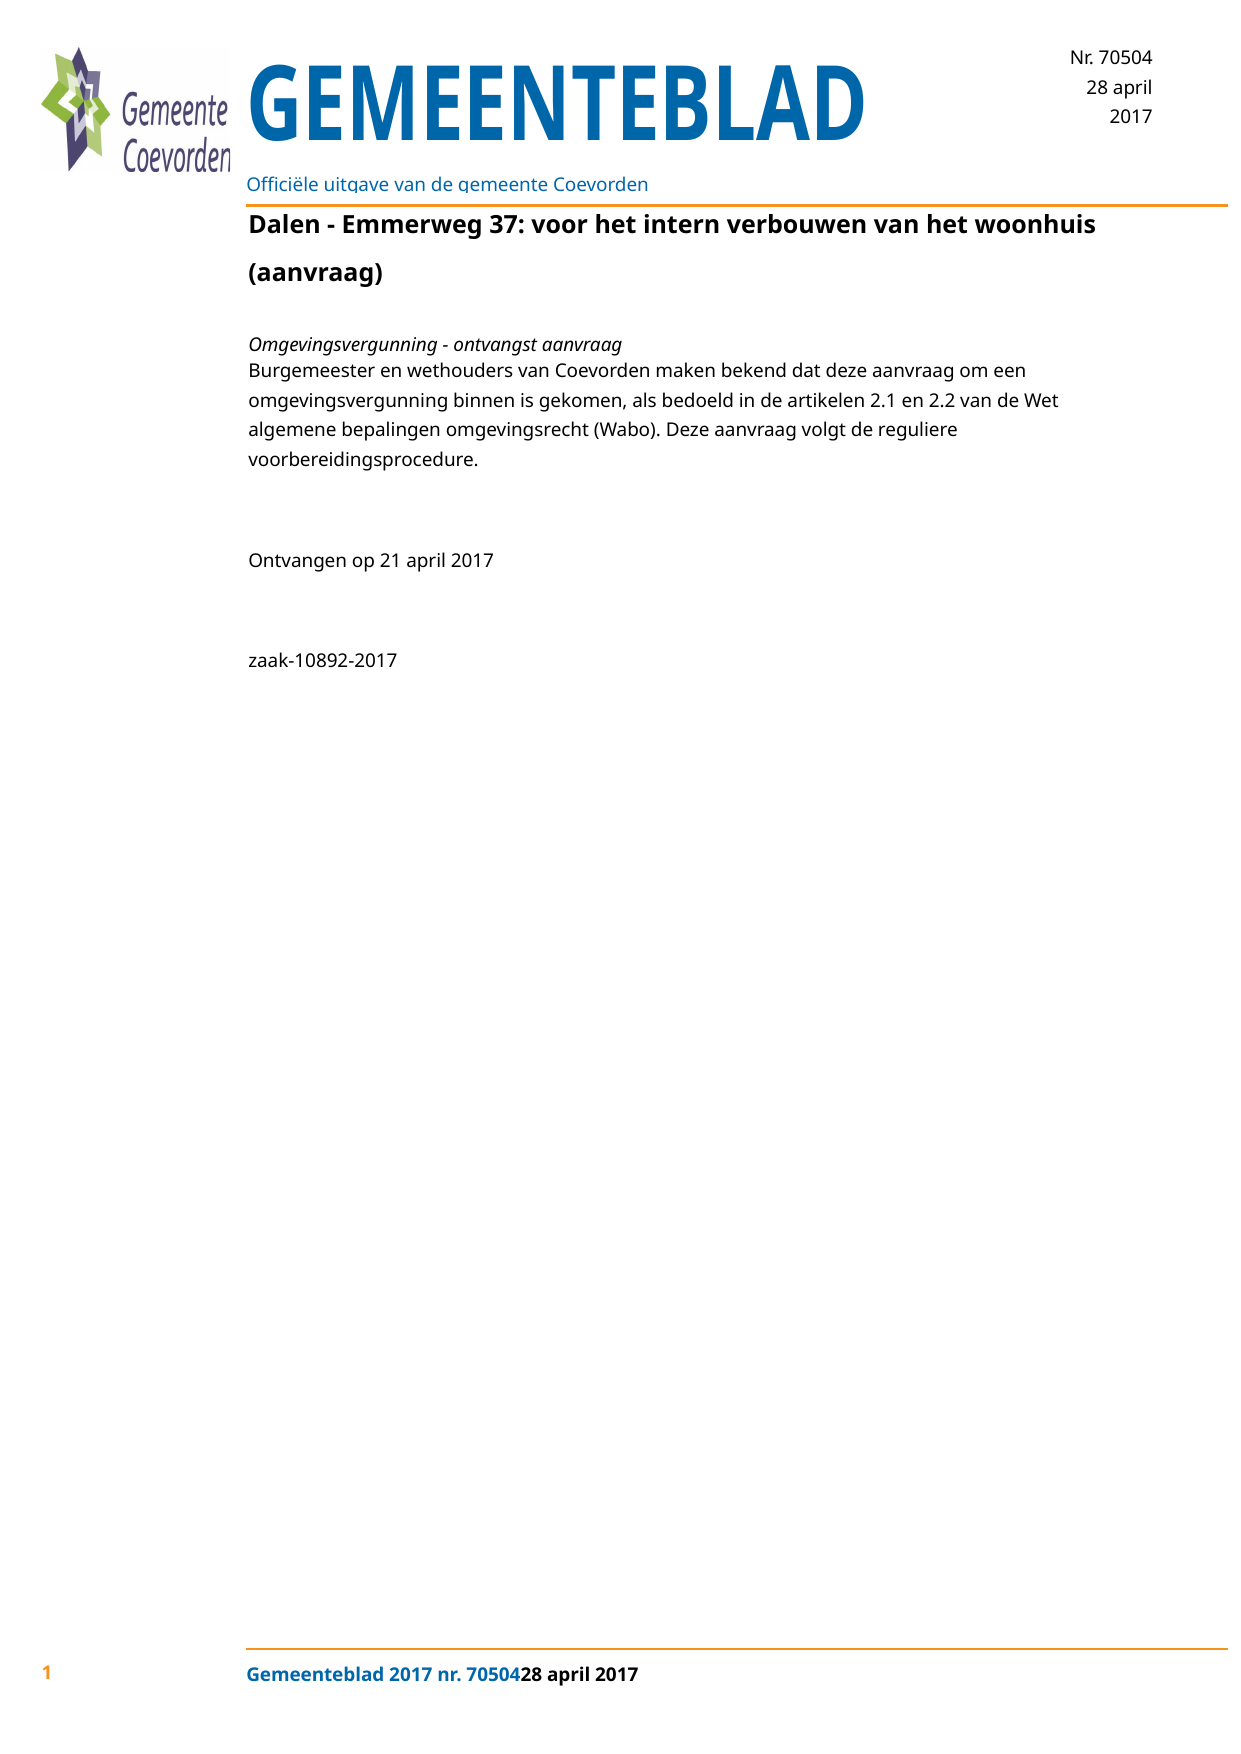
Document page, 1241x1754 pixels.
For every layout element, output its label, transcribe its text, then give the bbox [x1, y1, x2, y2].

text zaak-10892-2017 [248, 648, 1152, 673]
text Burgemeester en wethouders van Coevorden maken bekend dat deze aanvraag om een omgevingsvergunning binnen is gekomen, als bedoeld in de artikelen 2.1 en 2.2 van de Wet algemene bepalingen omgevingsrecht (Wabo). Deze aanvraag volgt de reguliere voorbereidingsprocedure. [248, 357, 1152, 472]
text Dalen - Emmerweg 37: voor het intern verbouwen van het woonhuis (aanvraag) [248, 207, 1152, 288]
text Omgevingsvergunning - ontvangst aanvraag [248, 331, 1152, 357]
picture [41, 47, 231, 172]
text Ontvangen op 21 april 2017 [248, 547, 1152, 572]
